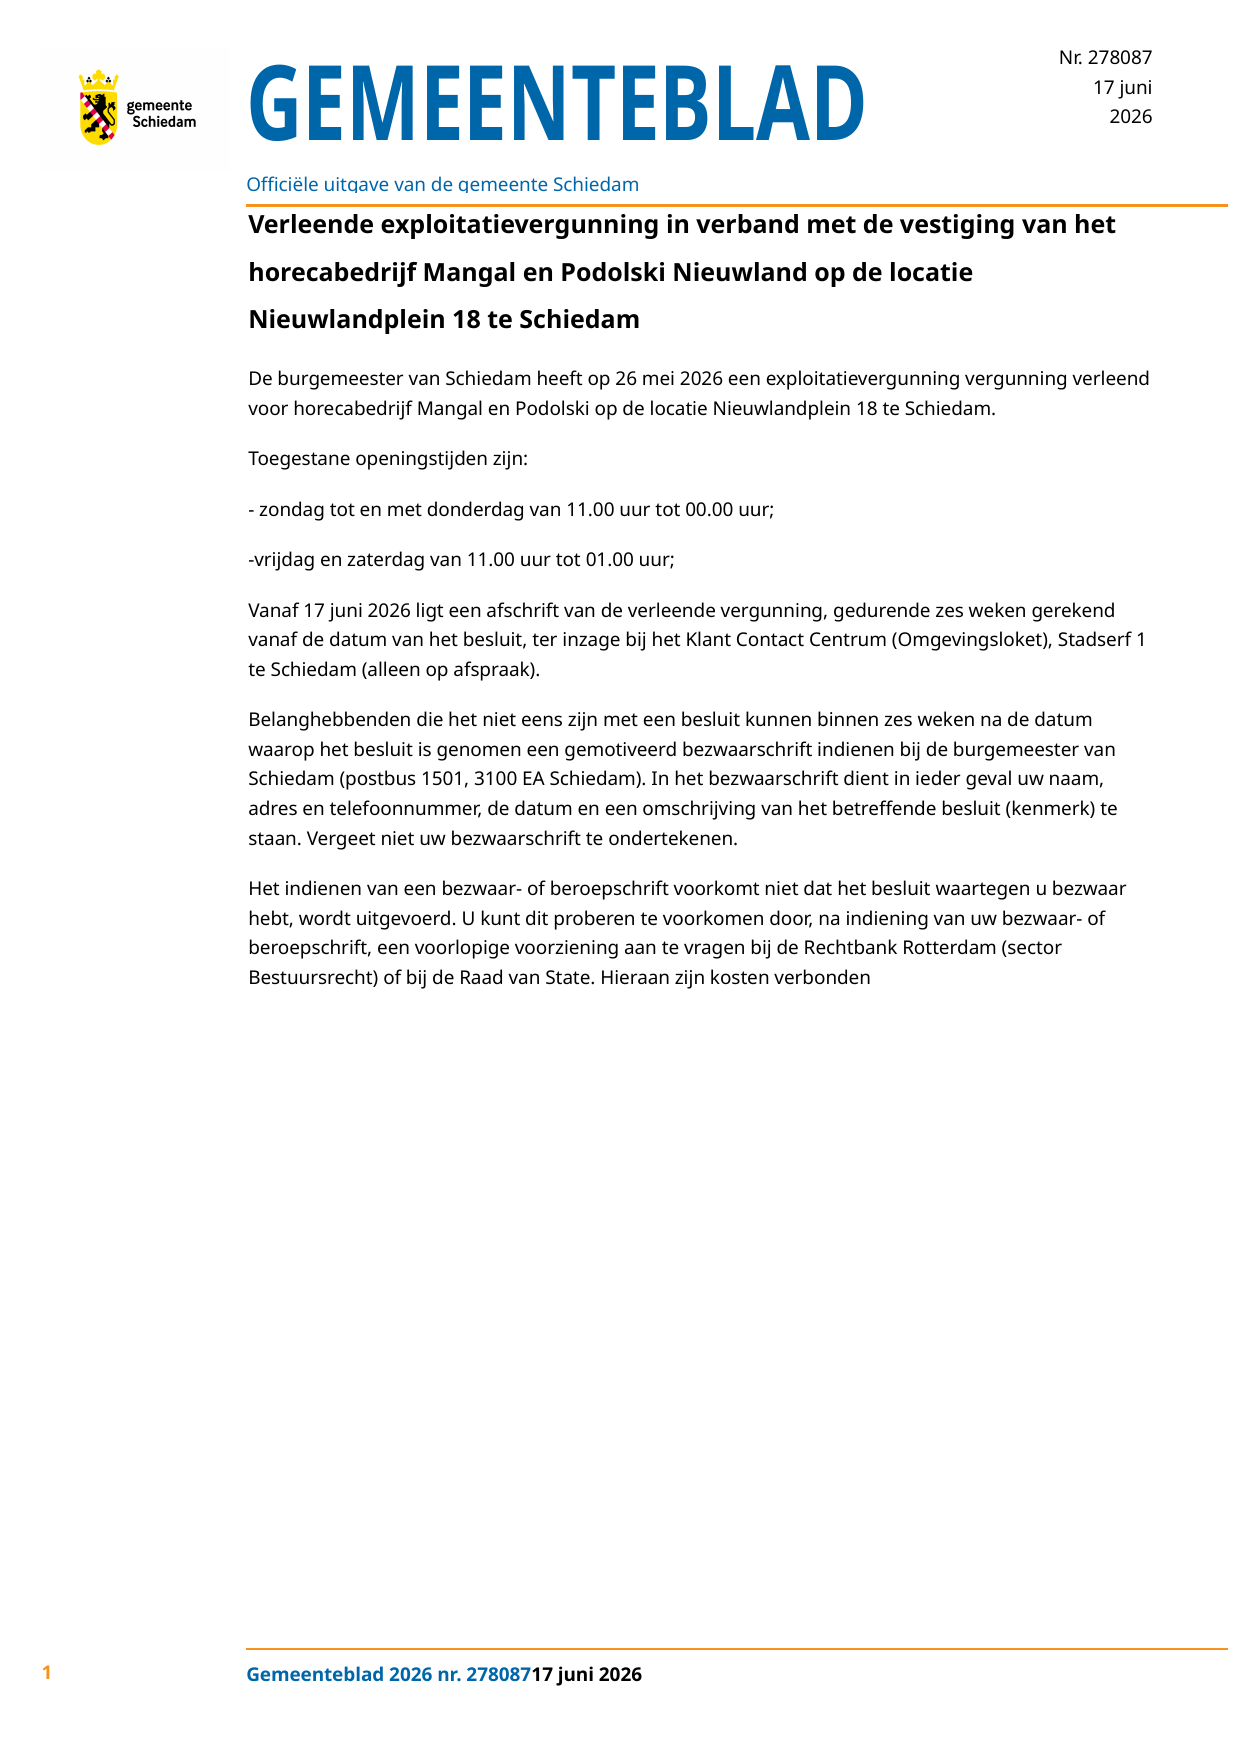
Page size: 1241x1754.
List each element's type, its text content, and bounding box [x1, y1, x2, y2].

text Toegestane openingstijden zijn: [248, 446, 1152, 471]
text Vanaf 17 juni 2026 ligt een afschrift van de verleende vergunning, gedurende zes weken gerekend vanaf de datum van het besluit, ter inzage bij het Klant Contact Centrum (Omgevingsloket), Stadserf 1 te Schiedam (alleen op afspraak). [248, 597, 1152, 682]
picture [41, 47, 231, 172]
text De burgemeester van Schiedam heeft op 26 mei 2026 een exploitatievergunning vergunning verleend voor horecabedrijf Mangal en Podolski op de locatie Nieuwlandplein 18 te Schiedam. [248, 366, 1152, 421]
text Belanghebbenden die het niet eens zijn met een besluit kunnen binnen zes weken na de datum waarop het besluit is genomen een gemotiveerd bezwaarschrift indienen bij de burgemeester van Schiedam (postbus 1501, 3100 EA Schiedam). In het bezwaarschrift dient in ieder geval uw naam, adres en telefoonnummer, de datum en een omschrijving van het betreffende besluit (kenmerk) te staan. Vergeet niet uw bezwaarschrift te ondertekenen. [248, 706, 1152, 850]
text -vrijdag en zaterdag van 11.00 uur tot 01.00 uur; [248, 546, 1152, 572]
text Verleende exploitatievergunning in verband met de vestiging van het horecabedrijf Mangal en Podolski Nieuwland op de locatie Nieuwlandplein 18 te Schiedam [248, 207, 1152, 336]
text - zondag tot en met donderdag van 11.00 uur tot 00.00 uur; [248, 496, 1152, 522]
text Het indienen van een bezwaar- of beroepschrift voorkomt niet dat het besluit waartegen u bezwaar hebt, wordt uitgevoerd. U kunt dit proberen te voorkomen door, na indiening van uw bezwaar- of beroepschrift, een voorlopige voorziening aan te vragen bij de Rechtbank Rotterdam (sector Bestuursrecht) of bij de Raad van State. Hieraan zijn kosten verbonden [248, 875, 1152, 989]
